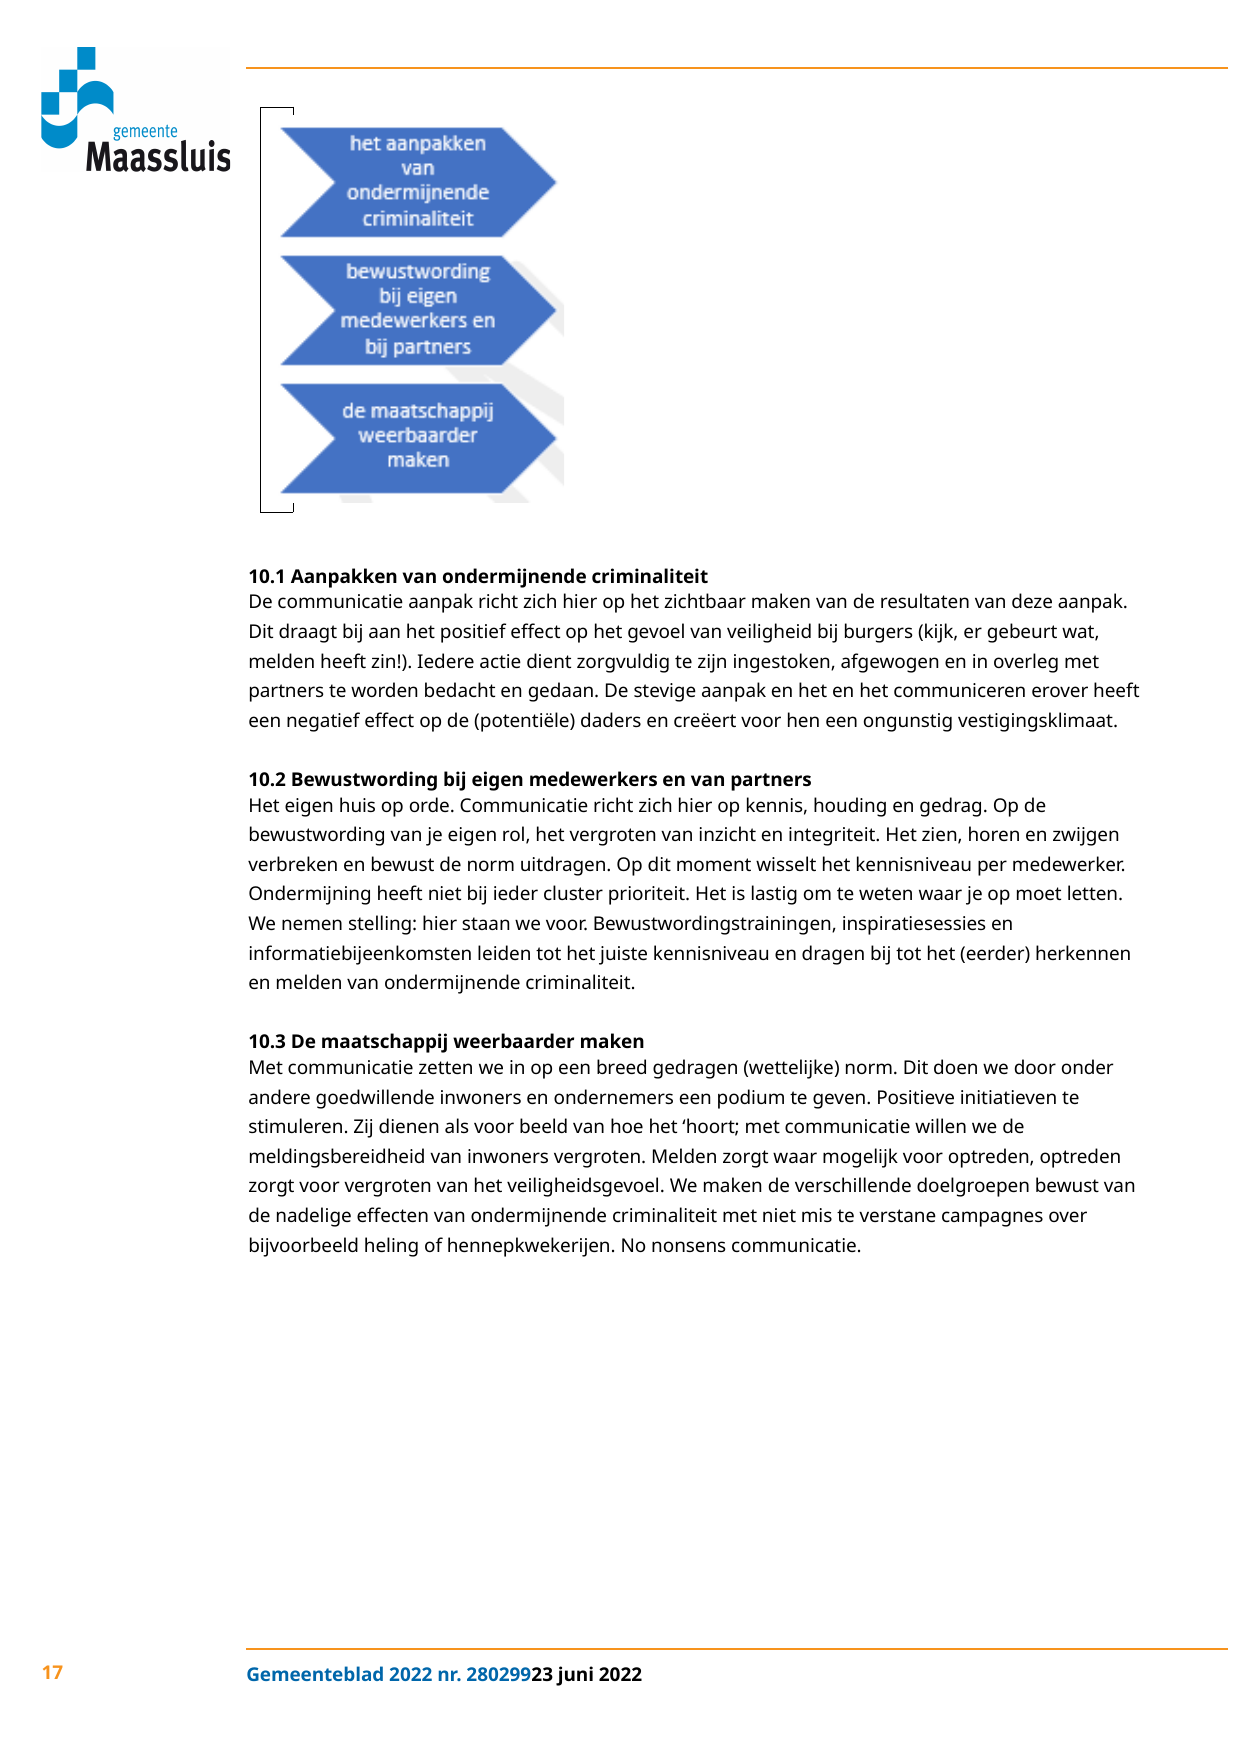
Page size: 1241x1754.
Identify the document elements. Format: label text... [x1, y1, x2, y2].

text 10.3 De maatschappij weerbaarder maken [248, 1028, 1152, 1054]
text 10.2 Bewustwording bij eigen medewerkers en van partners [248, 766, 1152, 792]
text De communicatie aanpak richt zich hier op het zichtbaar maken van de resultaten van deze aanpak. Dit draagt bij aan het positief effect op het gevoel van veiligheid bij burgers (kijk, er gebeurt wat, melden heeft zin!). Iedere actie dient zorgvuldig te zijn ingestoken, afgewogen en in overleg met partners te worden bedacht en gedaan. De stevige aanpak en het en het communiceren erover heeft een negatief effect op de (potentiële) daders en creëert voor hen een ongunstig vestigingsklimaat. [248, 589, 1152, 733]
picture [41, 47, 231, 172]
picture [268, 115, 565, 503]
picture [41, 47, 77, 92]
text 10.1 Aanpakken van ondermijnende criminaliteit [248, 563, 1152, 589]
text Met communicatie zetten we in op een breed gedragen (wettelijke) norm. Dit doen we door onder andere goedwillende inwoners en ondernemers een podium te geven. Positieve initiatieven te stimuleren. Zij dienen als voor beeld van hoe het ‘hoort; met communicatie willen we de meldingsbereidheid van inwoners vergroten. Melden zorgt waar mogelijk voor optreden, optreden zorgt voor vergroten van het veiligheidsgevoel. We maken de verschillende doelgroepen bewust van de nadelige effecten van ondermijnende criminaliteit met niet mis te verstane campagnes over bijvoorbeeld heling of hennepkwekerijen. No nonsens communicatie. [248, 1054, 1152, 1257]
text Het eigen huis op orde. Communicatie richt zich hier op kennis, houding en gedrag. Op de bewustwording van je eigen rol, het vergroten van inzicht en integriteit. Het zien, horen en zwijgen verbreken en bewust de norm uitdragen. Op dit moment wisselt het kennisniveau per medewerker. Ondermijning heeft niet bij ieder cluster prioriteit. Het is lastig om te weten waar je op moet letten. We nemen stelling: hier staan we voor. Bewustwordingstrainingen, inspiratiesessies en informatiebijeenkomsten leiden tot het juiste kennisniveau en dragen bij tot het (eerder) herkennen en melden van ondermijnende criminaliteit. [248, 792, 1152, 995]
